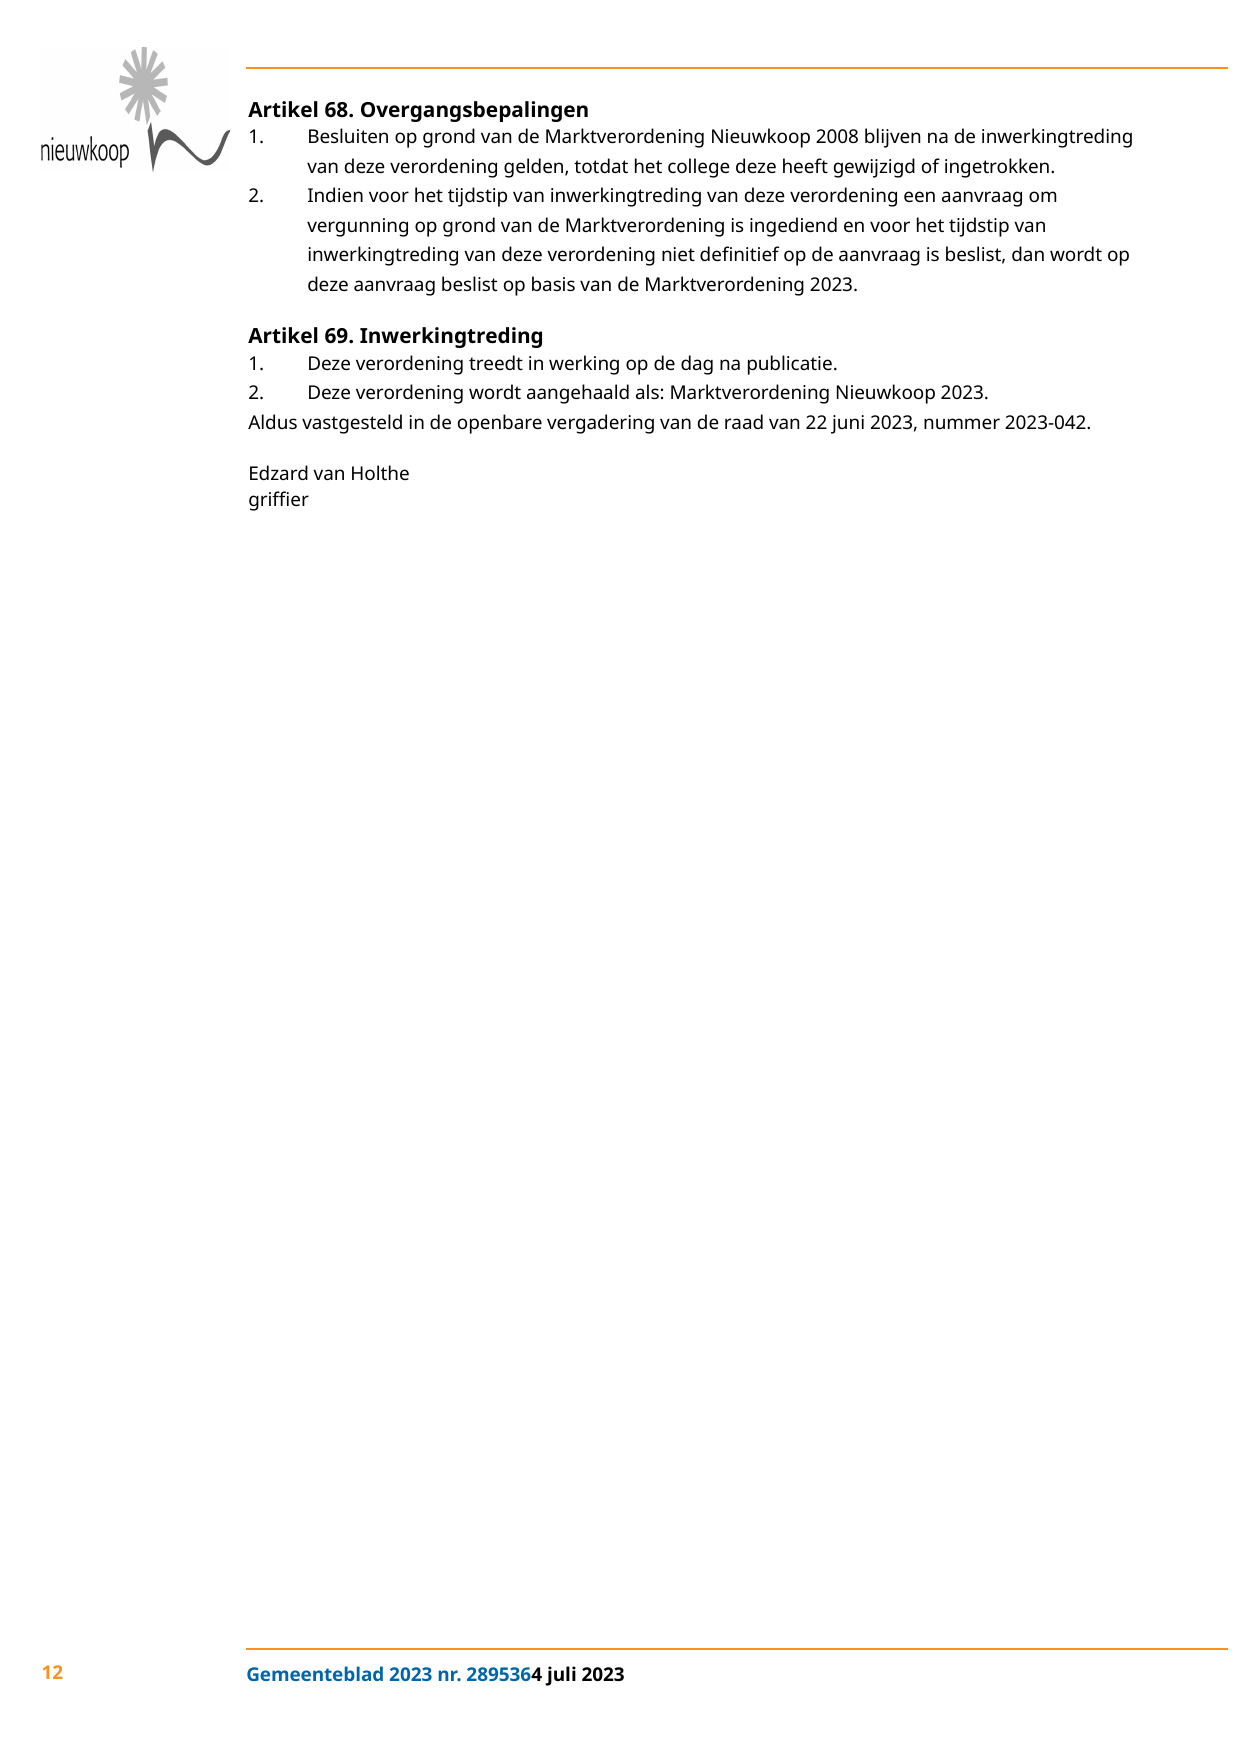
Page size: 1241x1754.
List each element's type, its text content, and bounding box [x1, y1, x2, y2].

list Indien voor het tijdstip van inwerkingtreding van deze verordening een aanvraag om vergunning op grond van de Marktverordening is ingediend en voor het tijdstip van inwerkingtreding van deze verordening niet definitief op de aanvraag is beslist, dan wordt op deze aanvraag beslist op basis van de Marktverordening 2023. [248, 182, 1152, 297]
text Edzard van Holthe [248, 461, 1152, 486]
text Artikel 69. Inwerkingtreding [248, 322, 1152, 350]
text Aldus vastgesteld in de openbare vergadering van de raad van 22 juni 2023, nummer 2023-042. [248, 409, 1152, 435]
list Deze verordening treedt in werking op de dag na publicatie. [248, 350, 1152, 376]
list Deze verordening wordt aangehaald als: Marktverordening Nieuwkoop 2023. [248, 379, 1152, 405]
list Besluiten op grond van de Marktverordening Nieuwkoop 2008 blijven na de inwerkingtreding van deze verordening gelden, totdat het college deze heeft gewijzigd of ingetrokken. [248, 123, 1152, 178]
text Artikel 68. Overgangsbepalingen [248, 95, 1152, 123]
picture [41, 47, 231, 172]
text griffier [248, 486, 1152, 512]
